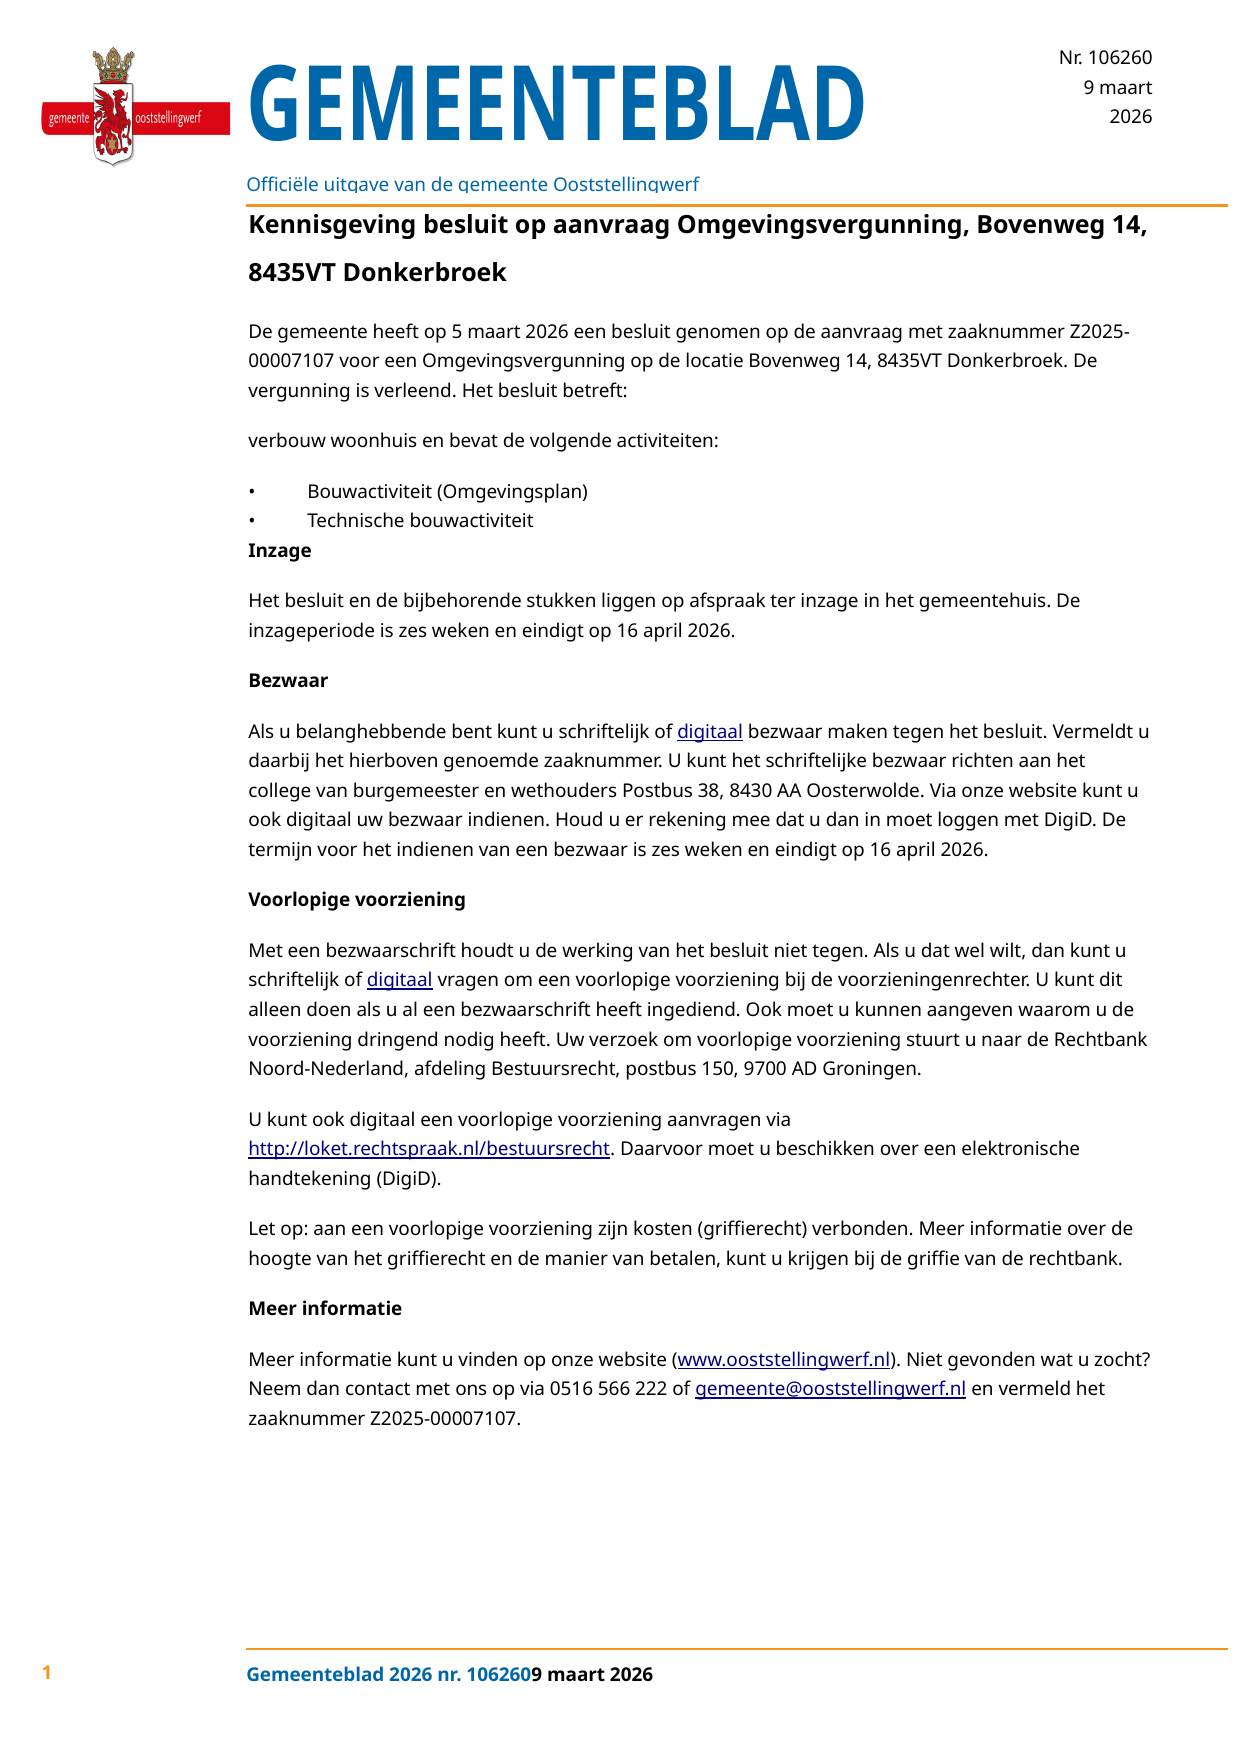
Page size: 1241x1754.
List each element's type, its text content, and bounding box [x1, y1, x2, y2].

text U kunt ook digitaal een voorlopige voorziening aanvragen via http://loket.rechtspraak.nl/bestuursrecht. Daarvoor moet u beschikken over een elektronische handtekening (DigiD). [248, 1106, 1152, 1191]
text Bezwaar [248, 667, 1152, 693]
picture [41, 47, 231, 172]
text verbouw woonhuis en bevat de volgende activiteiten: [248, 427, 1152, 453]
text Kennisgeving besluit op aanvraag Omgevingsvergunning, Bovenweg 14, 8435VT Donkerbroek [248, 207, 1152, 288]
text Inzage [248, 537, 1152, 563]
list Bouwactiviteit (Omgevingsplan) [248, 478, 1152, 504]
text Meer informatie kunt u vinden op onze website (www.ooststellingwerf.nl). Niet gevonden wat u zocht? Neem dan contact met ons op via 0516 566 222 of gemeente@ooststellingwerf.nl en vermeld het zaaknummer Z2025-00007107. [248, 1346, 1152, 1431]
text De gemeente heeft op 5 maart 2026 een besluit genomen op de aanvraag met zaaknummer Z2025-00007107 voor een Omgevingsvergunning op de locatie Bovenweg 14, 8435VT Donkerbroek. De vergunning is verleend. Het besluit betreft: [248, 318, 1152, 403]
text Meer informatie [248, 1295, 1152, 1321]
text Met een bezwaarschrift houdt u de werking van het besluit niet tegen. Als u dat wel wilt, dan kunt u schriftelijk of digitaal vragen om een voorlopige voorziening bij de voorzieningenrechter. U kunt dit alleen doen als u al een bezwaarschrift heeft ingediend. Ook moet u kunnen aangeven waarom u de voorziening dringend nodig heeft. Uw verzoek om voorlopige voorziening stuurt u naar de Rechtbank Noord-Nederland, afdeling Bestuursrecht, postbus 150, 9700 AD Groningen. [248, 937, 1152, 1081]
text Het besluit en de bijbehorende stukken liggen op afspraak ter inzage in het gemeentehuis. De inzageperiode is zes weken en eindigt op 16 april 2026. [248, 587, 1152, 643]
list Technische bouwactiviteit [248, 507, 1152, 533]
text Voorlopige voorziening [248, 887, 1152, 912]
text Als u belanghebbende bent kunt u schriftelijk of digitaal bezwaar maken tegen het besluit. Vermeldt u daarbij het hierboven genoemde zaaknummer. U kunt het schriftelijke bezwaar richten aan het college van burgemeester en wethouders Postbus 38, 8430 AA Oosterwolde. Via onze website kunt u ook digitaal uw bezwaar indienen. Houd u er rekening mee dat u dan in moet loggen met DigiD. De termijn voor het indienen van een bezwaar is zes weken en eindigt op 16 april 2026. [248, 718, 1152, 862]
text Let op: aan een voorlopige voorziening zijn kosten (griffierecht) verbonden. Meer informatie over de hoogte van het griffierecht en de manier van betalen, kunt u krijgen bij de griffie van de rechtbank. [248, 1215, 1152, 1271]
